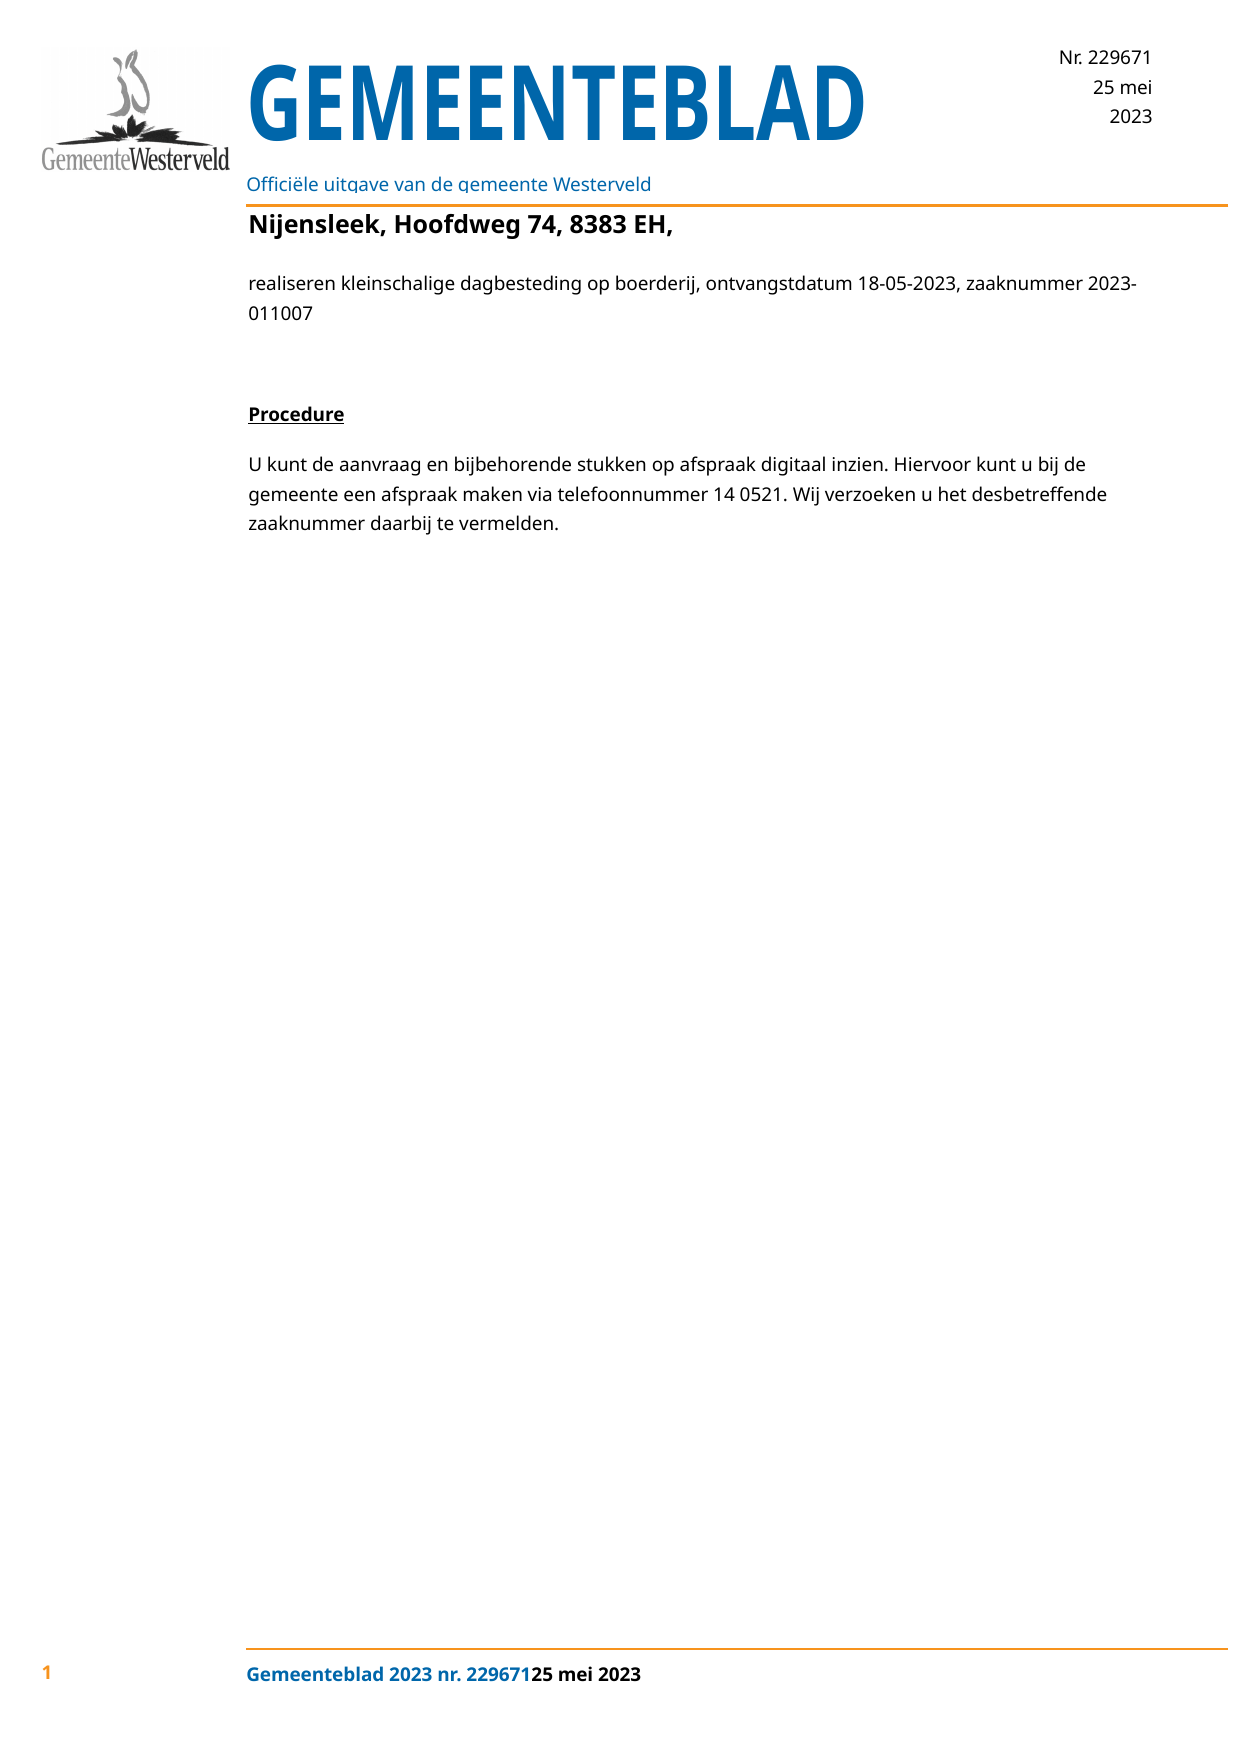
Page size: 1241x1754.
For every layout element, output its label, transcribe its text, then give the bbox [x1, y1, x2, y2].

picture [41, 47, 231, 172]
text U kunt de aanvraag en bijbehorende stukken op afspraak digitaal inzien. Hiervoor kunt u bij de gemeente een afspraak maken via telefoonnummer 14 0521. Wij verzoeken u het desbetreffende zaaknummer daarbij te vermelden. [248, 451, 1152, 536]
text Nijensleek, Hoofdweg 74, 8383 EH, [248, 207, 1152, 241]
text Procedure [248, 401, 1152, 426]
text realiseren kleinschalige dagbesteding op boerderij, ontvangstdatum 18-05-2023, zaaknummer 2023-011007 [248, 270, 1152, 326]
